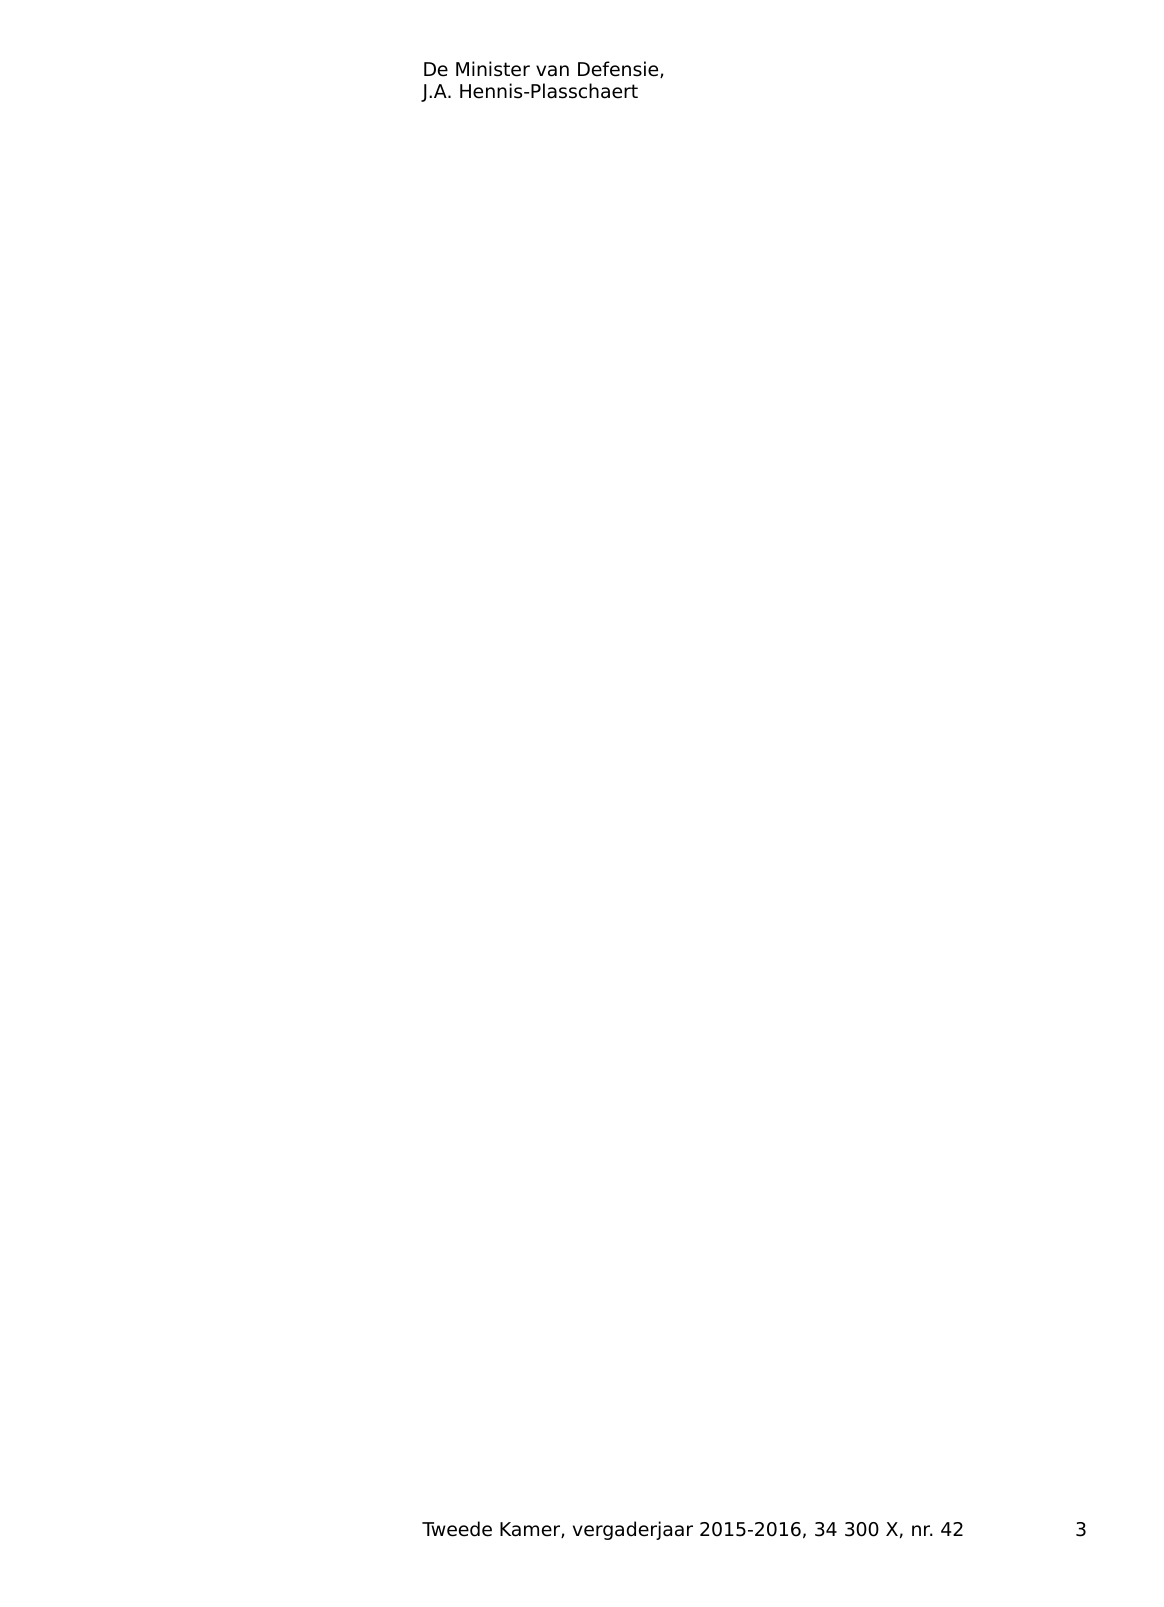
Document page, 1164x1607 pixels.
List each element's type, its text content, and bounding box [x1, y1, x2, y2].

text De Minister van Defensie, J.A. Hennis-Plasschaert [422, 59, 1087, 103]
